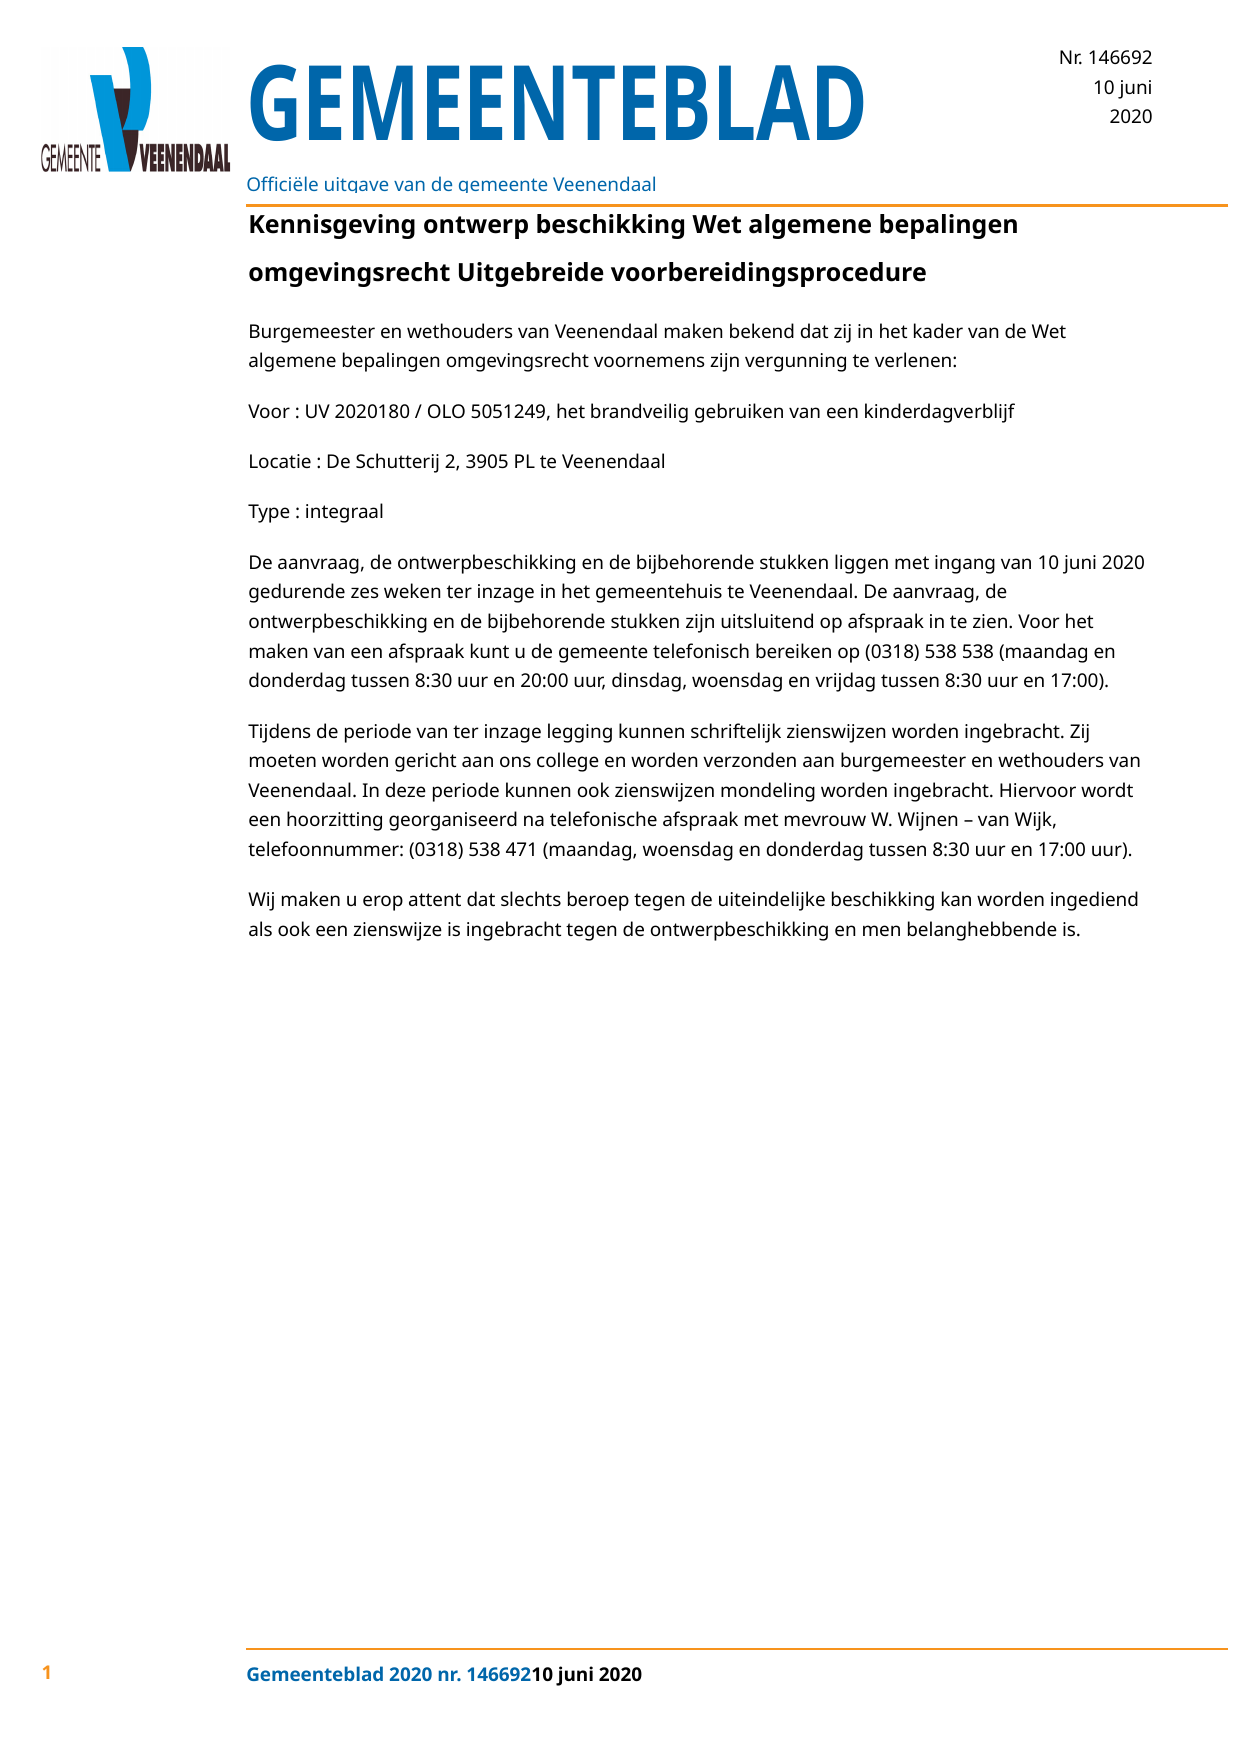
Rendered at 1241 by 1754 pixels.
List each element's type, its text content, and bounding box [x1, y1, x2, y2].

text Kennisgeving ontwerp beschikking Wet algemene bepalingen omgevingsrecht Uitgebreide voorbereidingsprocedure [248, 207, 1152, 288]
picture [123, 47, 231, 172]
text Burgemeester en wethouders van Veenendaal maken bekend dat zij in het kader van de Wet algemene bepalingen omgevingsrecht voornemens zijn vergunning te verlenen: [248, 318, 1152, 373]
text Wij maken u erop attent dat slechts beroep tegen de uiteindelijke beschikking kan worden ingediend als ook een zienswijze is ingebracht tegen de ontwerpbeschikking en men belanghebbende is. [248, 887, 1152, 942]
text Type : integraal [248, 499, 1152, 524]
text De aanvraag, de ontwerpbeschikking en de bijbehorende stukken liggen met ingang van 10 juni 2020 gedurende zes weken ter inzage in het gemeentehuis te Veenendaal. De aanvraag, de ontwerpbeschikking en de bijbehorende stukken zijn uitsluitend op afspraak in te zien. Voor het maken van een afspraak kunt u de gemeente telefonisch bereiken op (0318) 538 538 (maandag en donderdag tussen 8:30 uur en 20:00 uur, dinsdag, woensdag en vrijdag tussen 8:30 uur en 17:00). [248, 549, 1152, 693]
text Tijdens de periode van ter inzage legging kunnen schriftelijk zienswijzen worden ingebracht. Zij moeten worden gericht aan ons college en worden verzonden aan burgemeester en wethouders van Veenendaal. In deze periode kunnen ook zienswijzen mondeling worden ingebracht. Hiervoor wordt een hoorzitting georganiseerd na telefonische afspraak met mevrouw W. Wijnen – van Wijk, telefoonnummer: (0318) 538 471 (maandag, woensdag en donderdag tussen 8:30 uur en 17:00 uur). [248, 718, 1152, 862]
picture [41, 47, 130, 172]
text Voor : UV 2020180 / OLO 5051249, het brandveilig gebruiken van een kinderdagverblijf [248, 398, 1152, 424]
text Locatie : De Schutterij 2, 3905 PL te Veenendaal [248, 448, 1152, 474]
